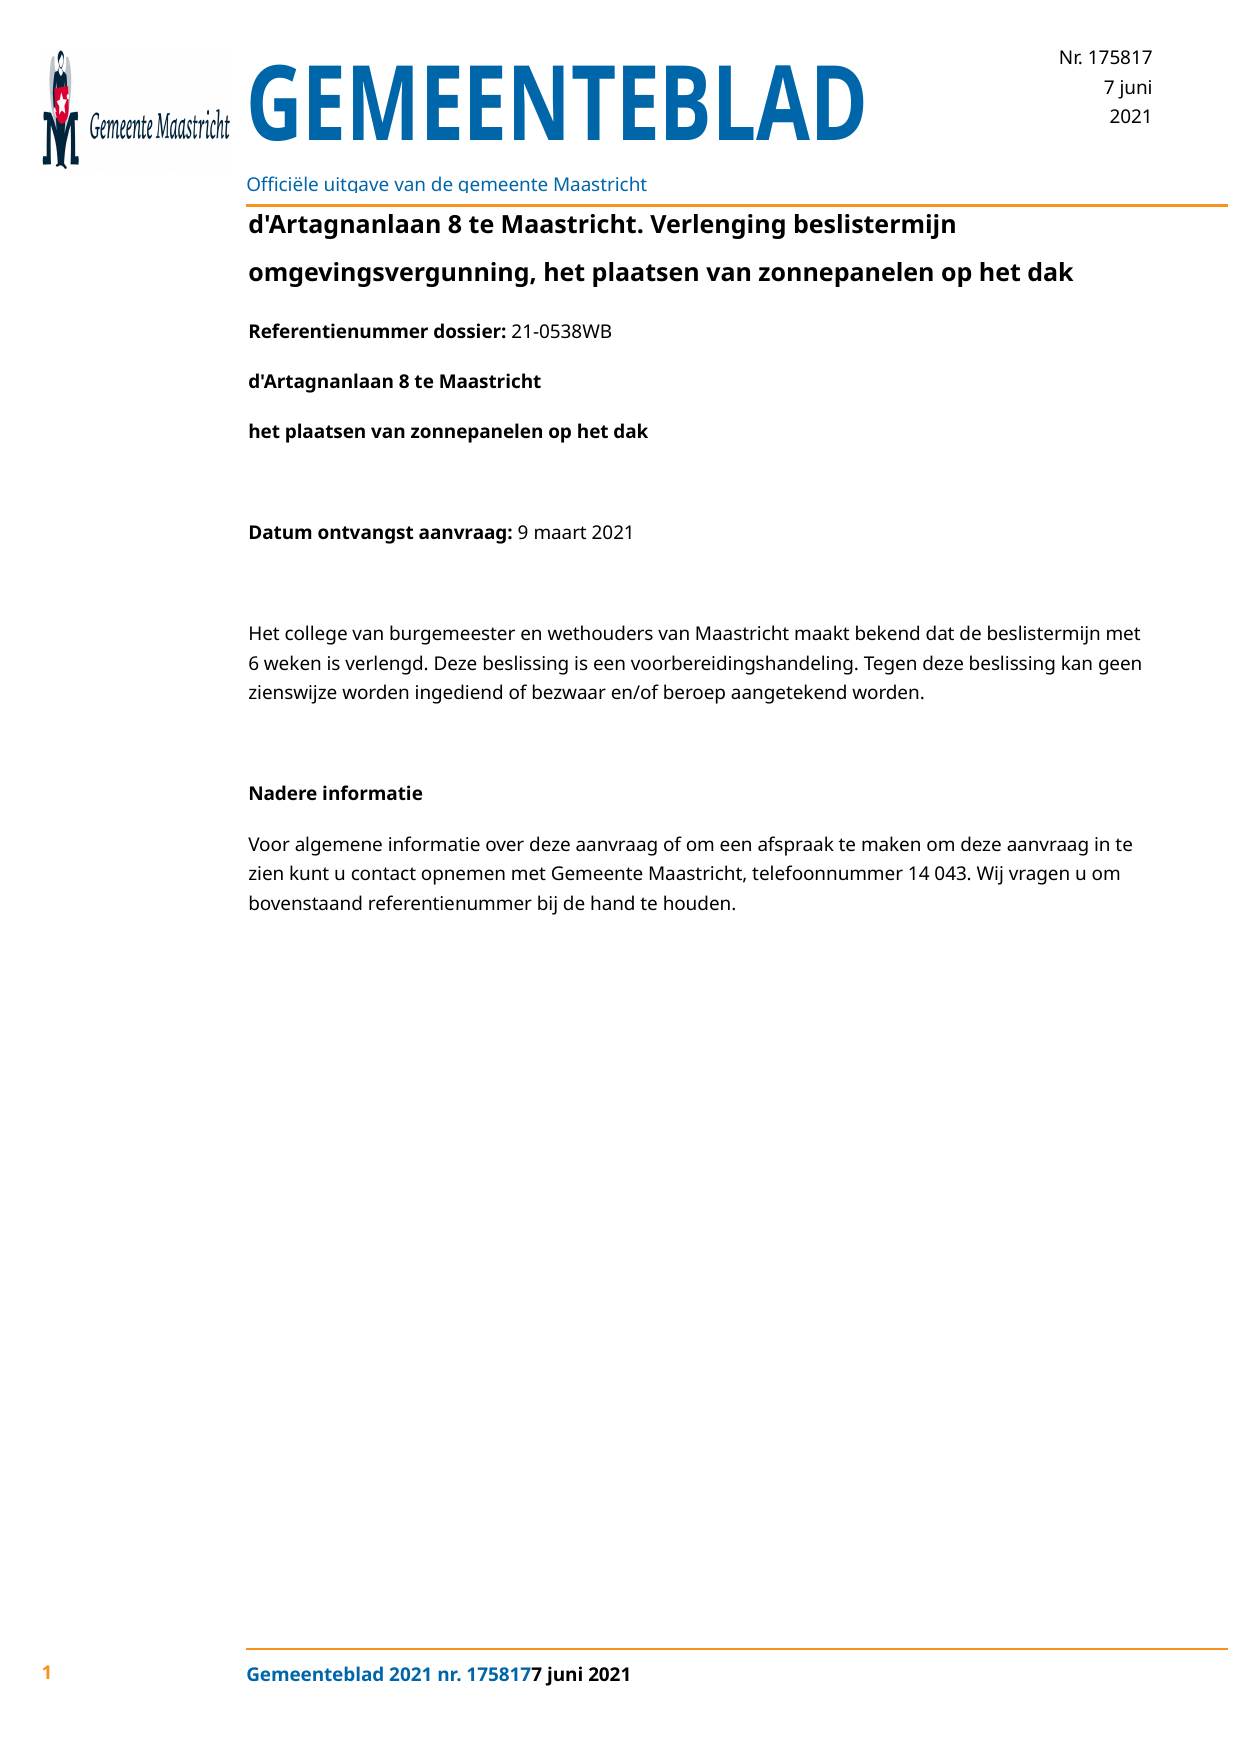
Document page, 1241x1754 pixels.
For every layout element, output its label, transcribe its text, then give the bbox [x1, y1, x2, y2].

text Het college van burgemeester en wethouders van Maastricht maakt bekend dat de beslistermijn met 6 weken is verlengd. Deze beslissing is een voorbereidingshandeling. Tegen deze beslissing kan geen zienswijze worden ingediend of bezwaar en/of beroep aangetekend worden. [248, 620, 1152, 705]
text d'Artagnanlaan 8 te Maastricht [248, 368, 1152, 394]
text Referentienummer dossier: 21-0538WB [248, 318, 1152, 344]
text Datum ontvangst aanvraag: 9 maart 2021 [248, 519, 1152, 545]
text Nadere informatie [248, 780, 1152, 806]
text het plaatsen van zonnepanelen op het dak [248, 419, 1152, 444]
text Voor algemene informatie over deze aanvraag of om een afspraak te maken om deze aanvraag in te zien kunt u contact opnemen met Gemeente Maastricht, telefoonnummer 14 043. Wij vragen u om bovenstaand referentienummer bij de hand te houden. [248, 831, 1152, 916]
text d'Artagnanlaan 8 te Maastricht. Verlenging beslistermijn omgevingsvergunning, het plaatsen van zonnepanelen op het dak [248, 207, 1152, 288]
picture [41, 47, 231, 172]
